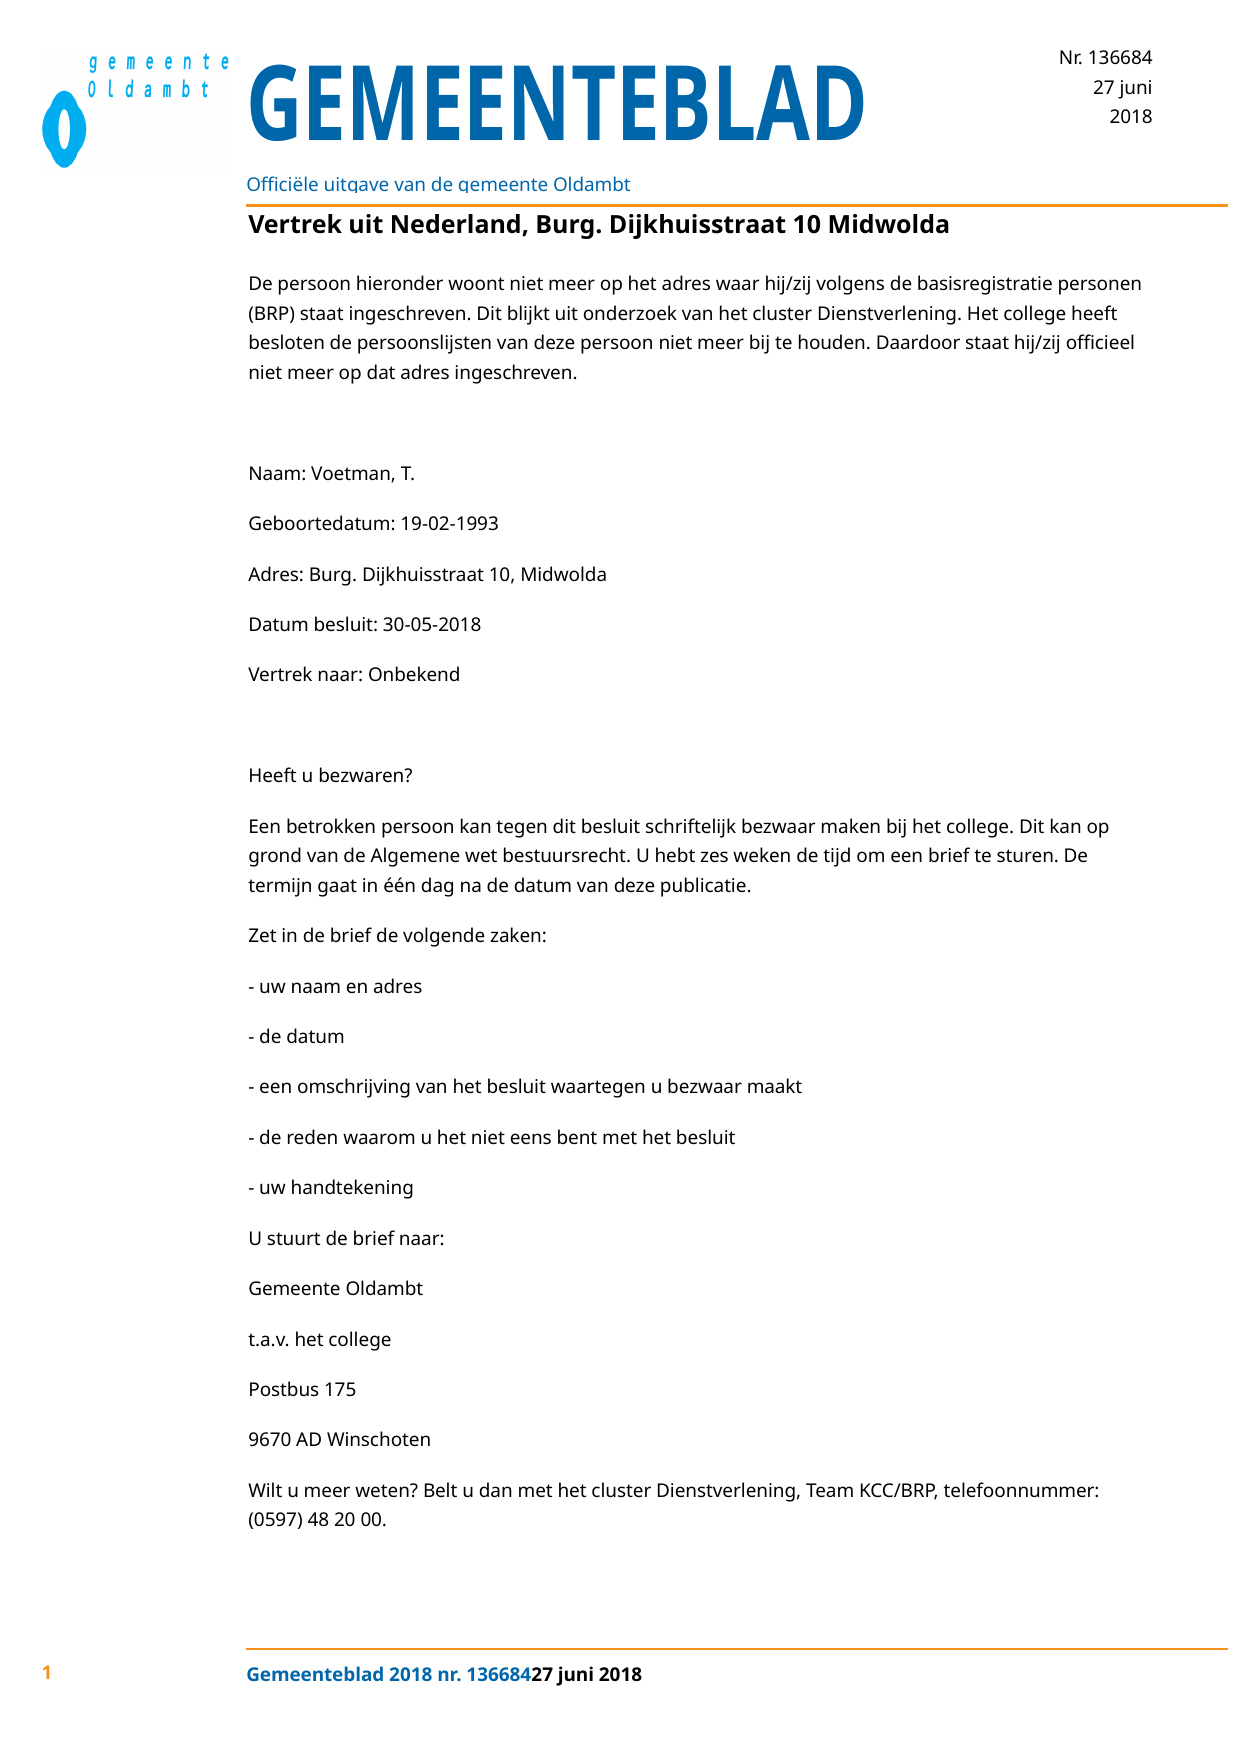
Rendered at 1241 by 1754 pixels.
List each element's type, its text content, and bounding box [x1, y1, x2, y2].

text Zet in de brief de volgende zaken: [248, 922, 1152, 948]
text Gemeente Oldambt [248, 1275, 1152, 1301]
text - een omschrijving van het besluit waartegen u bezwaar maakt [248, 1074, 1152, 1099]
text Wilt u meer weten? Belt u dan met het cluster Dienstverlening, Team KCC/BRP, telefoonnummer: (0597) 48 20 00. [248, 1477, 1152, 1532]
text Vertrek naar: Onbekend [248, 662, 1152, 687]
text Adres: Burg. Dijkhuisstraat 10, Midwolda [248, 561, 1152, 586]
text - de reden waarom u het niet eens bent met het besluit [248, 1124, 1152, 1150]
text t.a.v. het college [248, 1326, 1152, 1351]
text U stuurt de brief naar: [248, 1225, 1152, 1251]
text Vertrek uit Nederland, Burg. Dijkhuisstraat 10 Midwolda [248, 207, 1152, 241]
text Naam: Voetman, T. [248, 460, 1152, 486]
text - uw handtekening [248, 1174, 1152, 1200]
text - de datum [248, 1023, 1152, 1049]
text - uw naam en adres [248, 973, 1152, 998]
text 9670 AD Winschoten [248, 1427, 1152, 1452]
text De persoon hieronder woont niet meer op het adres waar hij/zij volgens de basisregistratie personen (BRP) staat ingeschreven. Dit blijkt uit onderzoek van het cluster Dienstverlening. Het college heeft besloten de persoonslijsten van deze persoon niet meer bij te houden. Daardoor staat hij/zij officieel niet meer op dat adres ingeschreven. [248, 270, 1152, 385]
picture [41, 47, 231, 172]
text Postbus 175 [248, 1376, 1152, 1402]
text Een betrokken persoon kan tegen dit besluit schriftelijk bezwaar maken bij het college. Dit kan op grond van de Algemene wet bestuursrecht. U hebt zes weken de tijd om een brief te sturen. De termijn gaat in één dag na de datum van deze publicatie. [248, 813, 1152, 898]
text Geboortedatum: 19-02-1993 [248, 510, 1152, 536]
text Heeft u bezwaren? [248, 762, 1152, 788]
text Datum besluit: 30-05-2018 [248, 611, 1152, 637]
